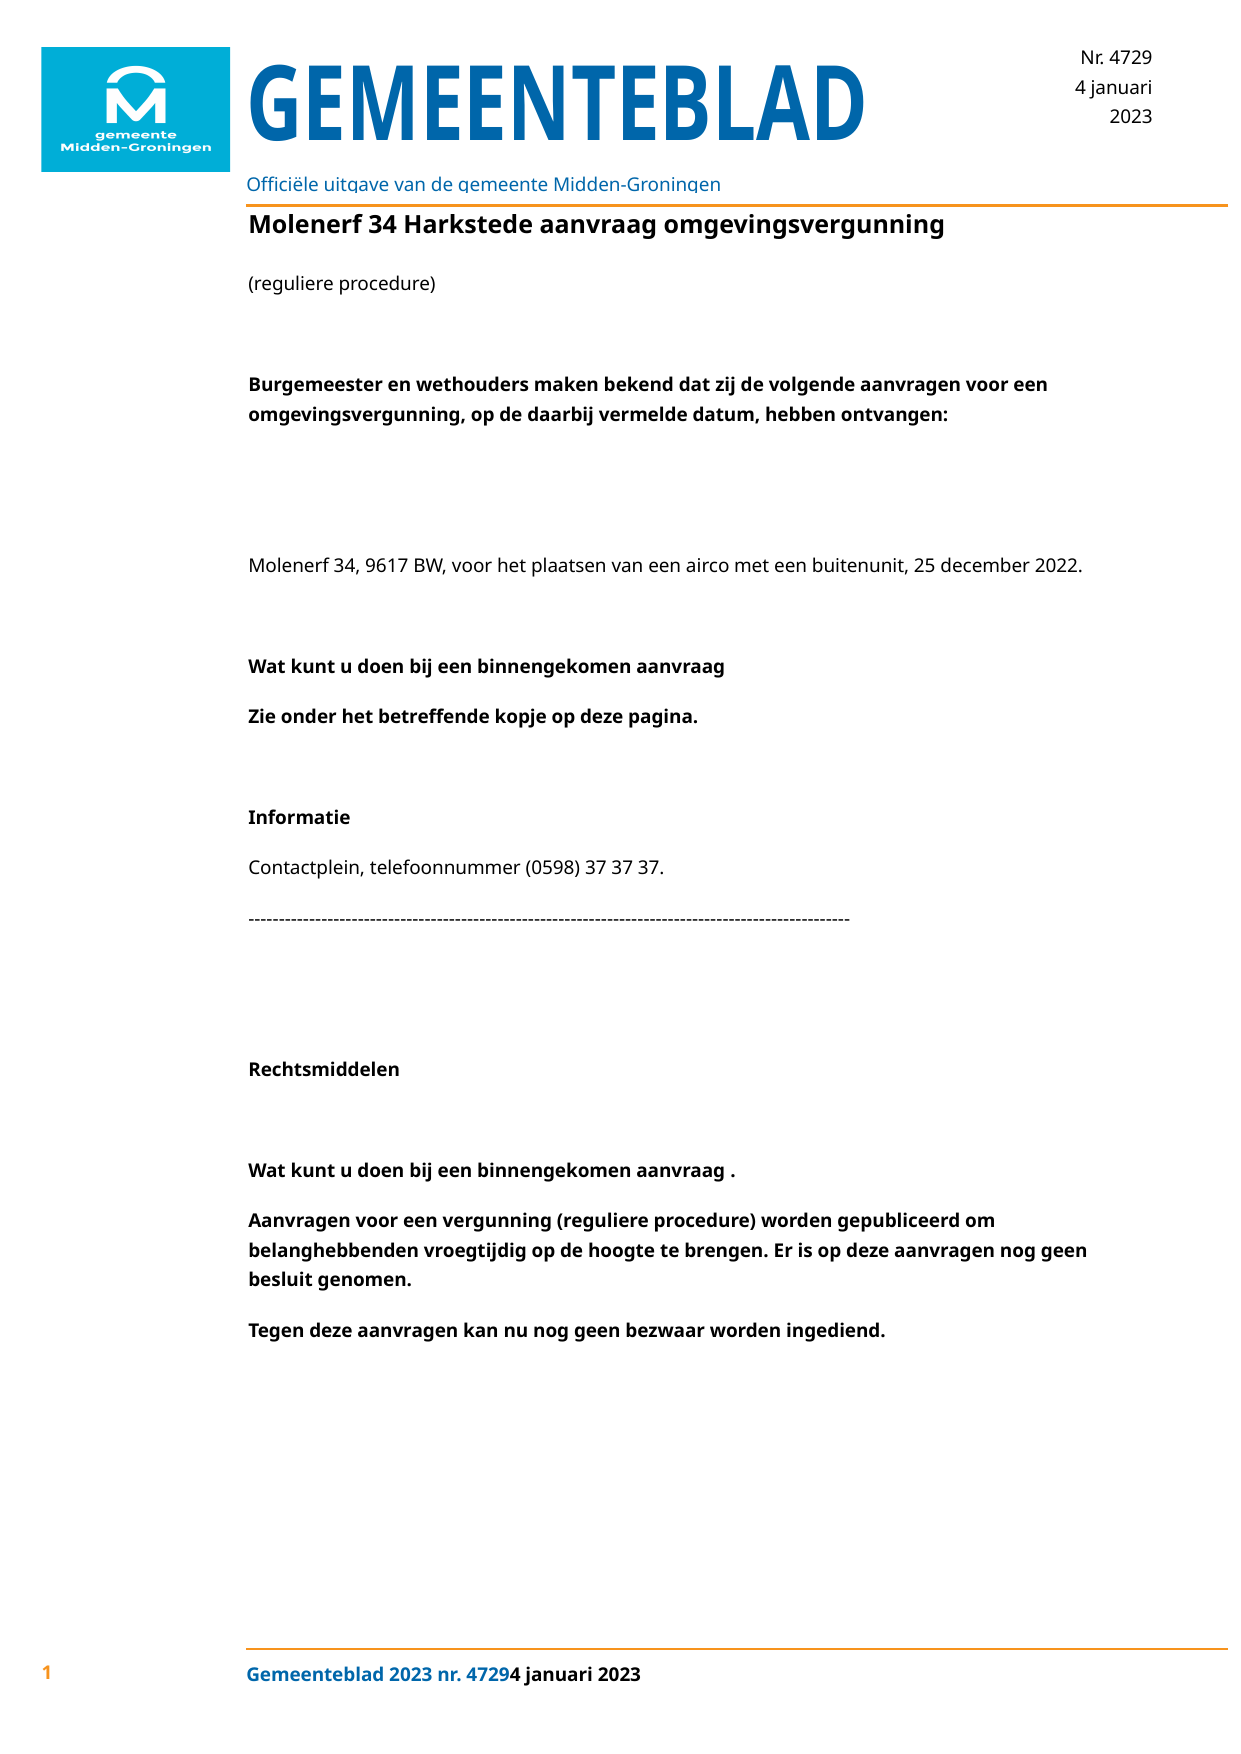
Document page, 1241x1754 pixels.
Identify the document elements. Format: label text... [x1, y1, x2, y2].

text Molenerf 34, 9617 BW, voor het plaatsen van een airco met een buitenunit, 25 december 2022. [248, 552, 1152, 578]
text Tegen deze aanvragen kan nu nog geen bezwaar worden ingediend. [248, 1317, 1152, 1343]
text Rechtsmiddelen [248, 1056, 1152, 1082]
text Burgemeester en wethouders maken bekend dat zij de volgende aanvragen voor een omgevingsvergunning, op de daarbij vermelde datum, hebben ontvangen: [248, 371, 1152, 426]
text --------------------------------------------------------------------------------------------------- [248, 905, 1152, 931]
text Informatie [248, 804, 1152, 830]
picture [184, 146, 190, 153]
text Wat kunt u doen bij een binnengekomen aanvraag . [248, 1157, 1152, 1183]
text Aanvragen voor een vergunning (reguliere procedure) worden gepubliceerd om belanghebbenden vroegtijdig op de hoogte te brengen. Er is op deze aanvragen nog geen besluit genomen. [248, 1207, 1152, 1292]
text (reguliere procedure) [248, 270, 1152, 296]
picture [108, 66, 164, 82]
text Zie onder het betreffende kopje op deze pagina. [248, 703, 1152, 729]
text Molenerf 34 Harkstede aanvraag omgevingsvergunning [248, 207, 1152, 241]
text Wat kunt u doen bij een binnengekomen aanvraag [248, 653, 1152, 678]
picture [107, 89, 165, 122]
text Contactplein, telefoonnummer (0598) 37 37 37. [248, 854, 1152, 880]
